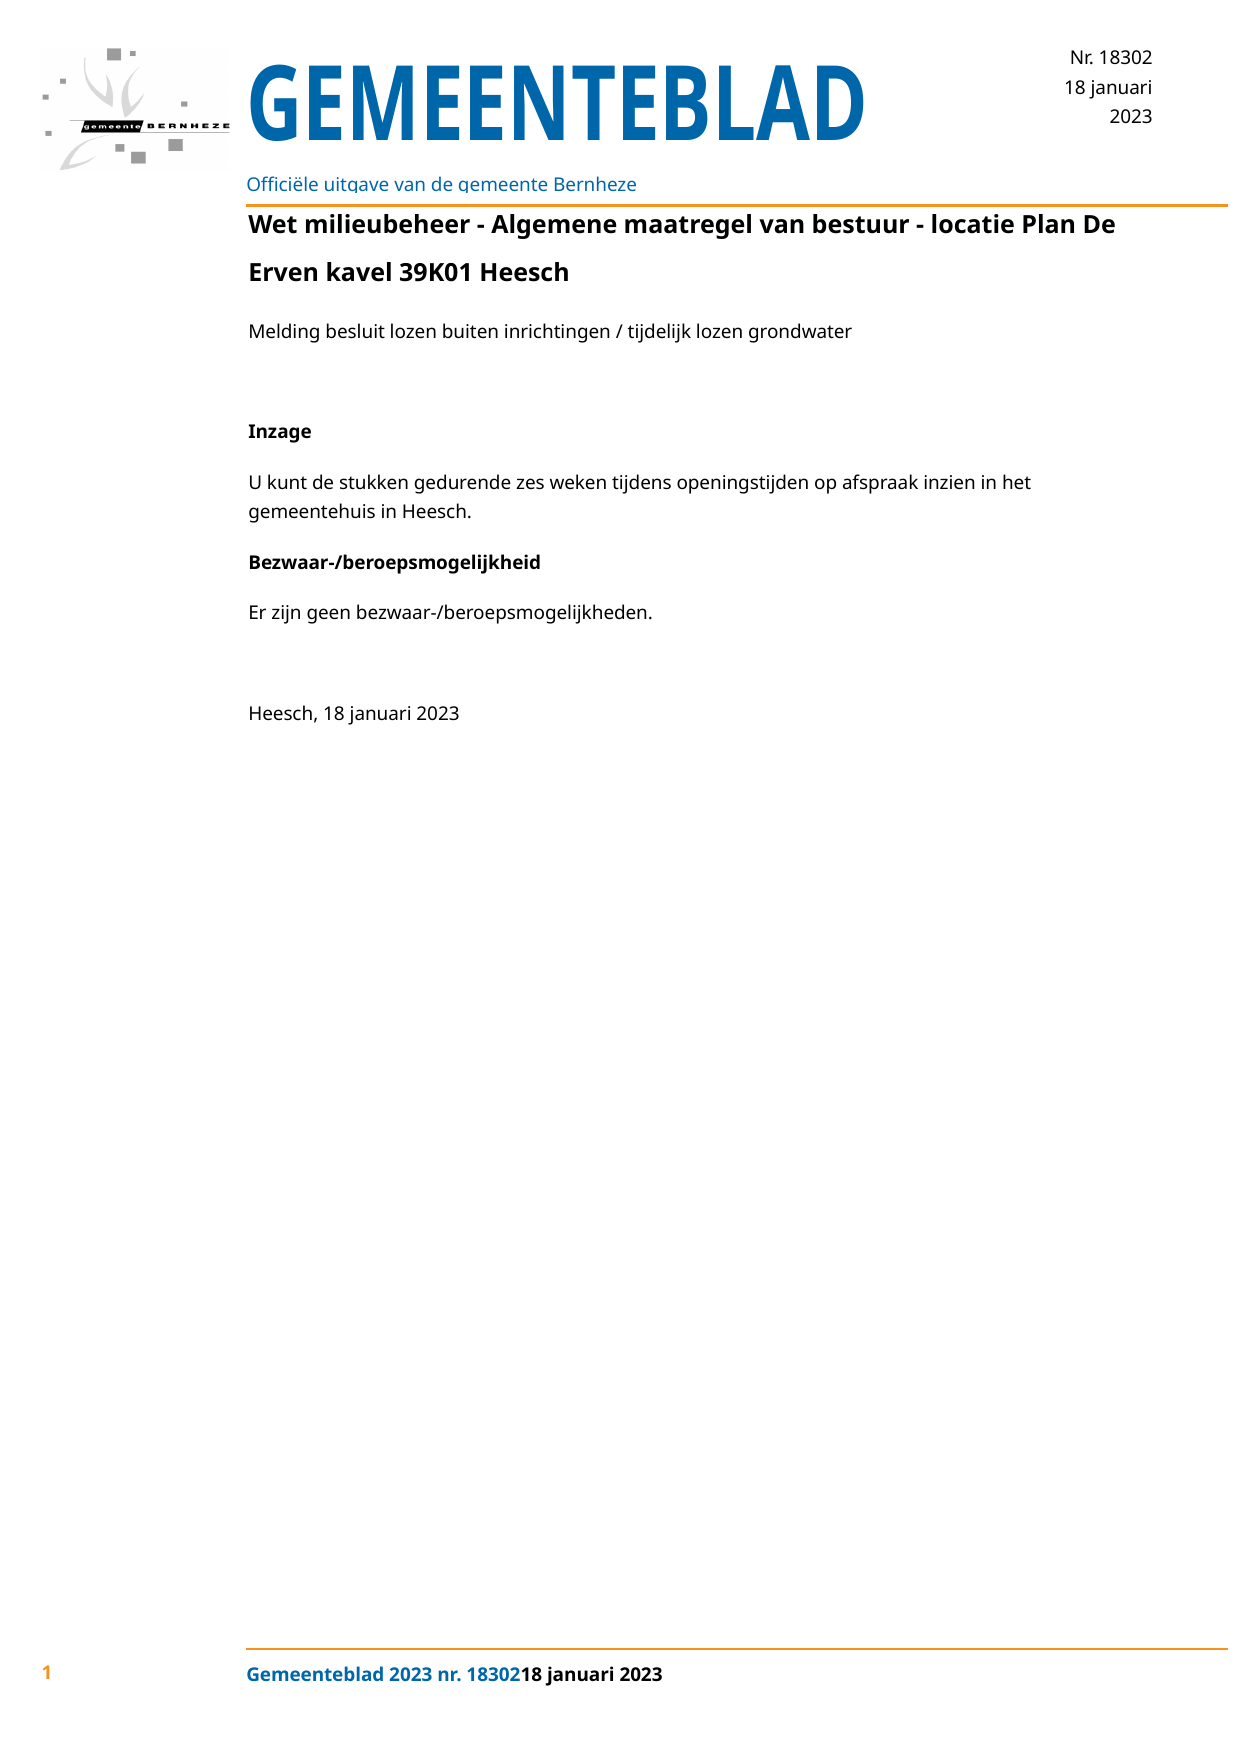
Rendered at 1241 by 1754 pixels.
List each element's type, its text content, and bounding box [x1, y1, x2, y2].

text Er zijn geen bezwaar-/beroepsmogelijkheden. [248, 599, 1152, 625]
text Bezwaar-/beroepsmogelijkheid [248, 549, 1152, 575]
text Inzage [248, 419, 1152, 444]
text Wet milieubeheer - Algemene maatregel van bestuur - locatie Plan De Erven kavel 39K01 Heesch [248, 207, 1152, 288]
text Melding besluit lozen buiten inrichtingen / tijdelijk lozen grondwater [248, 318, 1152, 344]
text U kunt de stukken gedurende zes weken tijdens openingstijden op afspraak inzien in het gemeentehuis in Heesch. [248, 469, 1152, 524]
picture [41, 47, 231, 172]
text Heesch, 18 januari 2023 [248, 700, 1152, 726]
